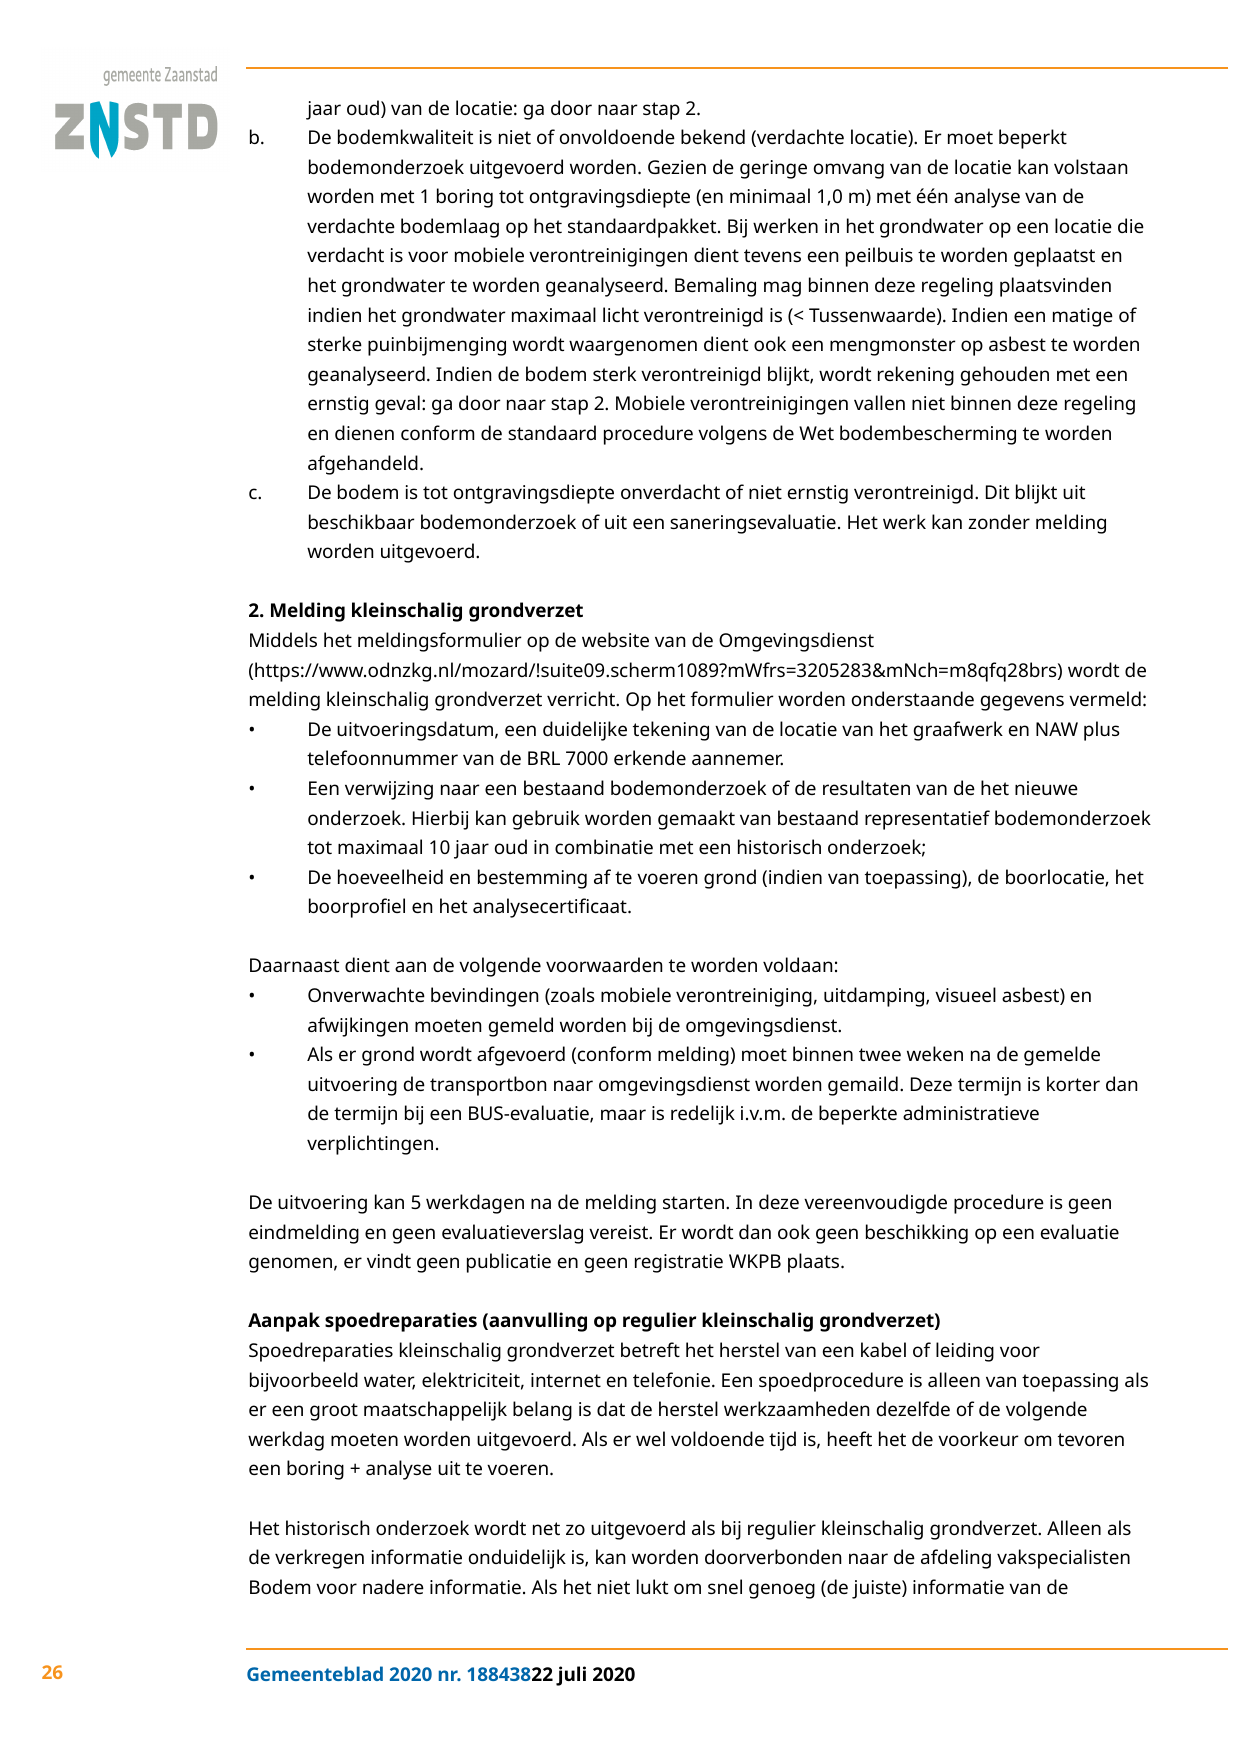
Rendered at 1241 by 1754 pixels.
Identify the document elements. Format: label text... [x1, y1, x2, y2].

text Spoedreparaties kleinschalig grondverzet betreft het herstel van een kabel of leiding voor bijvoorbeeld water, elektriciteit, internet en telefonie. Een spoedprocedure is alleen van toepassing als er een groot maatschappelijk belang is dat de herstel werkzaamheden dezelfde of de volgende werkdag moeten worden uitgevoerd. Als er wel voldoende tijd is, heeft het de voorkeur om tevoren een boring + analyse uit te voeren. [248, 1337, 1152, 1481]
text Het historisch onderzoek wordt net zo uitgevoerd als bij regulier kleinschalig grondverzet. Alleen als de verkregen informatie onduidelijk is, kan worden doorverbonden naar de afdeling vakspecialisten Bodem voor nadere informatie. Als het niet lukt om snel genoeg (de juiste) informatie van de [248, 1515, 1152, 1600]
list De bodem is tot ontgravingsdiepte onverdacht of niet ernstig verontreinigd. Dit blijkt uit beschikbaar bodemonderzoek of uit een saneringsevaluatie. Het werk kan zonder melding worden uitgevoerd. [248, 479, 1152, 564]
list Een verwijzing naar een bestaand bodemonderzoek of de resultaten van de het nieuwe onderzoek. Hierbij kan gebruik worden gemaakt van bestaand representatief bodemonderzoek tot maximaal 10 jaar oud in combinatie met een historisch onderzoek; [248, 775, 1152, 860]
text Daarnaast dient aan de volgende voorwaarden te worden voldaan: [248, 953, 1152, 978]
text 2. Melding kleinschalig grondverzet [248, 598, 1152, 623]
picture [41, 47, 231, 172]
list De bodemkwaliteit is niet of onvoldoende bekend (verdachte locatie). Er moet beperkt bodemonderzoek uitgevoerd worden. Gezien de geringe omvang van de locatie kan volstaan worden met 1 boring tot ontgravingsdiepte (en minimaal 1,0 m) met één analyse van de verdachte bodemlaag op het standaardpakket. Bij werken in het grondwater op een locatie die verdacht is voor mobiele verontreinigingen dient tevens een peilbuis te worden geplaatst en het grondwater te worden geanalyseerd. Bemaling mag binnen deze regeling plaatsvinden indien het grondwater maximaal licht verontreinigd is (< Tussenwaarde). Indien een matige of sterke puinbijmenging wordt waargenomen dient ook een mengmonster op asbest te worden geanalyseerd. Indien de bodem sterk verontreinigd blijkt, wordt rekening gehouden met een ernstig geval: ga door naar stap 2. Mobiele verontreinigingen vallen niet binnen deze regeling en dienen conform de standaard procedure volgens de Wet bodembescherming te worden afgehandeld. [248, 124, 1152, 476]
list jaar oud) van de locatie: ga door naar stap 2. [248, 95, 1152, 121]
text De uitvoering kan 5 werkdagen na de melding starten. In deze vereenvoudigde procedure is geen eindmelding en geen evaluatieverslag vereist. Er wordt dan ook geen beschikking op een evaluatie genomen, er vindt geen publicatie en geen registratie WKPB plaats. [248, 1189, 1152, 1274]
text (https://www.odnzkg.nl/mozard/!suite09.scherm1089?mWfrs=3205283&mNch=m8qfq28brs) wordt de melding kleinschalig grondverzet verricht. Op het formulier worden onderstaande gegevens vermeld: [248, 657, 1152, 712]
list Onverwachte bevindingen (zoals mobiele verontreiniging, uitdamping, visueel asbest) en afwijkingen moeten gemeld worden bij de omgevingsdienst. [248, 982, 1152, 1038]
list De uitvoeringsdatum, een duidelijke tekening van de locatie van het graafwerk en NAW plus telefoonnummer van de BRL 7000 erkende aannemer. [248, 716, 1152, 771]
text Middels het meldingsformulier op de website van de Omgevingsdienst [248, 627, 1152, 653]
text Aanpak spoedreparaties (aanvulling op regulier kleinschalig grondverzet) [248, 1308, 1152, 1333]
list De hoeveelheid en bestemming af te voeren grond (indien van toepassing), de boorlocatie, het boorprofiel en het analysecertificaat. [248, 864, 1152, 919]
list Als er grond wordt afgevoerd (conform melding) moet binnen twee weken na de gemelde uitvoering de transportbon naar omgevingsdienst worden gemaild. Deze termijn is korter dan de termijn bij een BUS-evaluatie, maar is redelijk i.v.m. de beperkte administratieve verplichtingen. [248, 1041, 1152, 1156]
